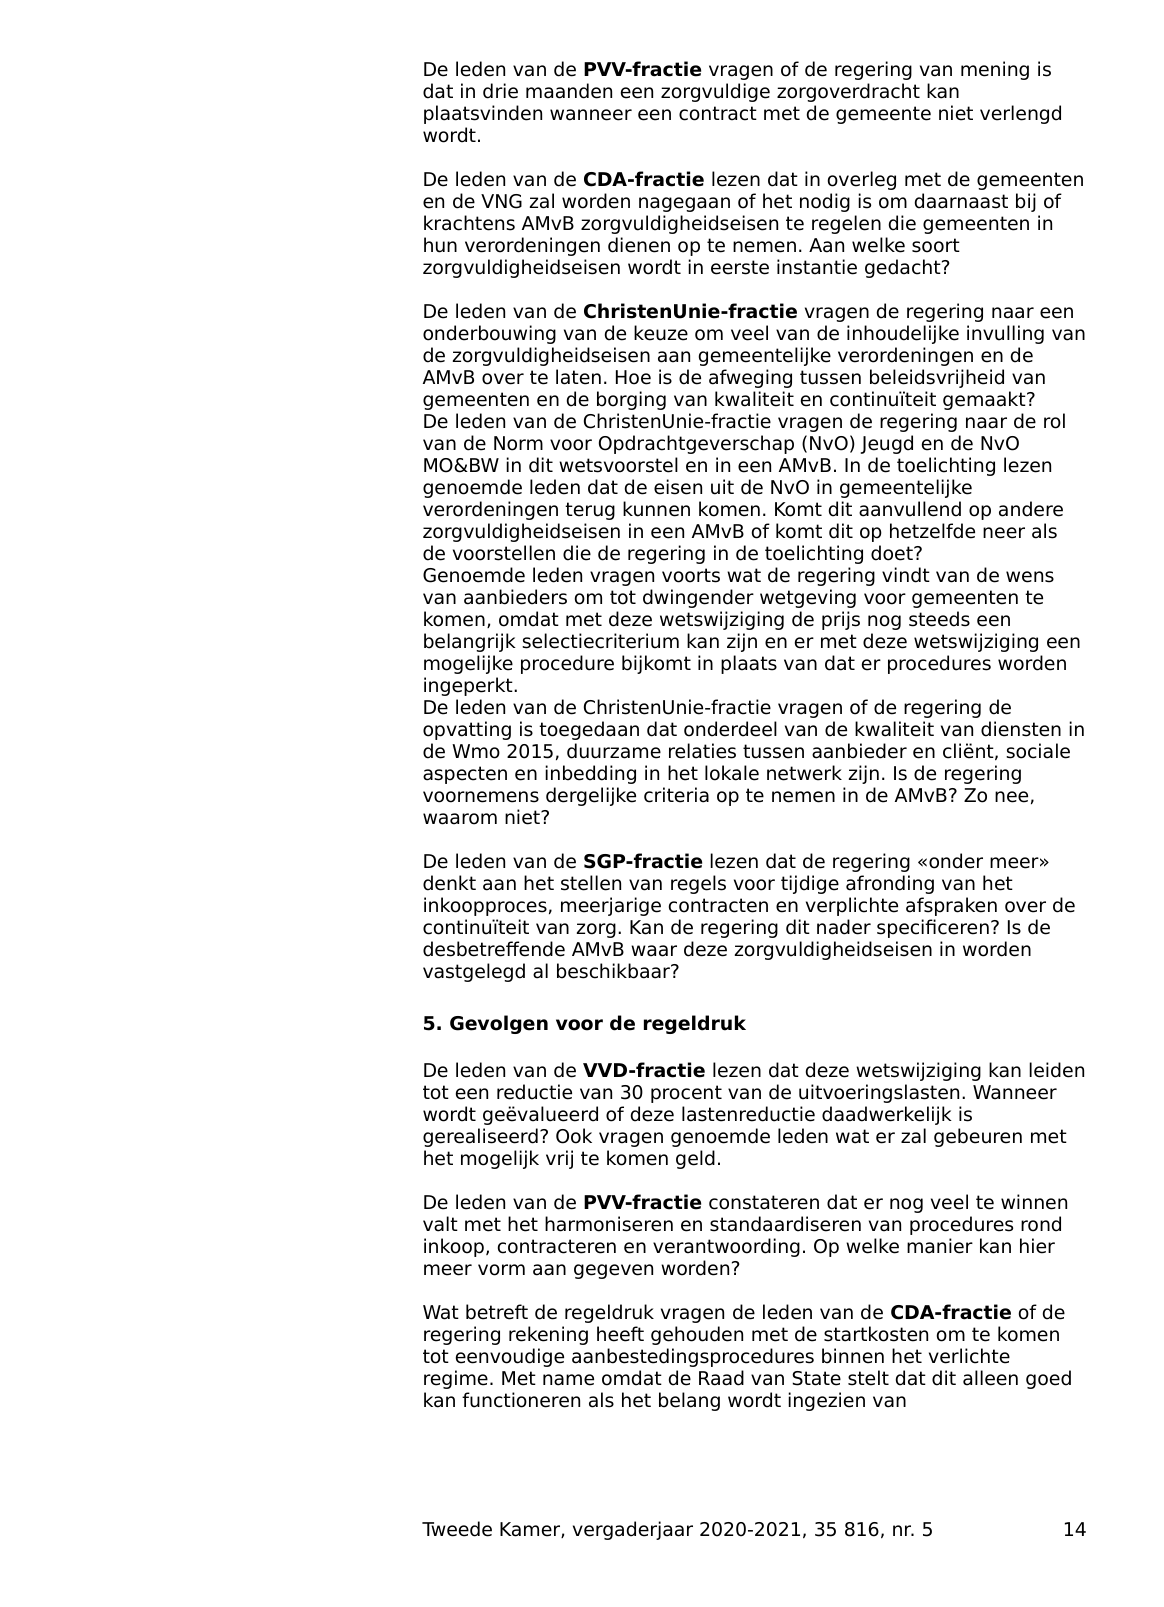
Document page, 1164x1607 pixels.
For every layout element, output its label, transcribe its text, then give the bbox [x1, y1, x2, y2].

text De leden van de ChristenUnie-fractie vragen de regering naar de rol van de Norm voor Opdrachtgeverschap (NvO) Jeugd en de NvO MO&BW in dit wetsvoorstel en in een AMvB. In de toelichting lezen genoemde leden dat de eisen uit de NvO in gemeentelijke verordeningen terug kunnen komen. Komt dit aanvullend op andere zorgvuldigheidseisen in een AMvB of komt dit op hetzelfde neer als de voorstellen die de regering in de toelichting doet? [422, 411, 1087, 565]
subtitle 5. Gevolgen voor de regeldruk [422, 1013, 1087, 1035]
text De leden van de CDA-fractie lezen dat in overleg met de gemeenten en de VNG zal worden nagegaan of het nodig is om daarnaast bij of krachtens AMvB zorgvuldigheidseisen te regelen die gemeenten in hun verordeningen dienen op te nemen. Aan welke soort zorgvuldigheidseisen wordt in eerste instantie gedacht? [422, 169, 1087, 279]
text De leden van de SGP-fractie lezen dat de regering «onder meer» denkt aan het stellen van regels voor tijdige afronding van het inkoopproces, meerjarige contracten en verplichte afspraken over de continuïteit van zorg. Kan de regering dit nader specificeren? Is de desbetreffende AMvB waar deze zorgvuldigheidseisen in worden vastgelegd al beschikbaar? [422, 851, 1087, 983]
text De leden van de VVD-fractie lezen dat deze wetswijziging kan leiden tot een reductie van 30 procent van de uitvoeringslasten. Wanneer wordt geëvalueerd of deze lastenreductie daadwerkelijk is gerealiseerd? Ook vragen genoemde leden wat er zal gebeuren met het mogelijk vrij te komen geld. [422, 1060, 1087, 1170]
text Wat betreft de regeldruk vragen de leden van de CDA-fractie of de regering rekening heeft gehouden met de startkosten om te komen tot eenvoudige aanbestedingsprocedures binnen het verlichte regime. Met name omdat de Raad van State stelt dat dit alleen goed kan functioneren als het belang wordt ingezien van [422, 1302, 1087, 1412]
text De leden van de ChristenUnie-fractie vragen of de regering de opvatting is toegedaan dat onderdeel van de kwaliteit van diensten in de Wmo 2015, duurzame relaties tussen aanbieder en cliënt, sociale aspecten en inbedding in het lokale netwerk zijn. Is de regering voornemens dergelijke criteria op te nemen in de AMvB? Zo nee, waarom niet? [422, 697, 1087, 829]
text De leden van de ChristenUnie-fractie vragen de regering naar een onderbouwing van de keuze om veel van de inhoudelijke invulling van de zorgvuldigheidseisen aan gemeentelijke verordeningen en de AMvB over te laten. Hoe is de afweging tussen beleidsvrijheid van gemeenten en de borging van kwaliteit en continuïteit gemaakt? [422, 301, 1087, 411]
text Genoemde leden vragen voorts wat de regering vindt van de wens van aanbieders om tot dwingender wetgeving voor gemeenten te komen, omdat met deze wetswijziging de prijs nog steeds een belangrijk selectiecriterium kan zijn en er met deze wetswijziging een mogelijke procedure bijkomt in plaats van dat er procedures worden ingeperkt. [422, 565, 1087, 697]
text De leden van de PVV-fractie vragen of de regering van mening is dat in drie maanden een zorgvuldige zorgoverdracht kan plaatsvinden wanneer een contract met de gemeente niet verlengd wordt. [422, 59, 1087, 147]
text De leden van de PVV-fractie constateren dat er nog veel te winnen valt met het harmoniseren en standaardiseren van procedures rond inkoop, contracteren en verantwoording. Op welke manier kan hier meer vorm aan gegeven worden? [422, 1192, 1087, 1280]
